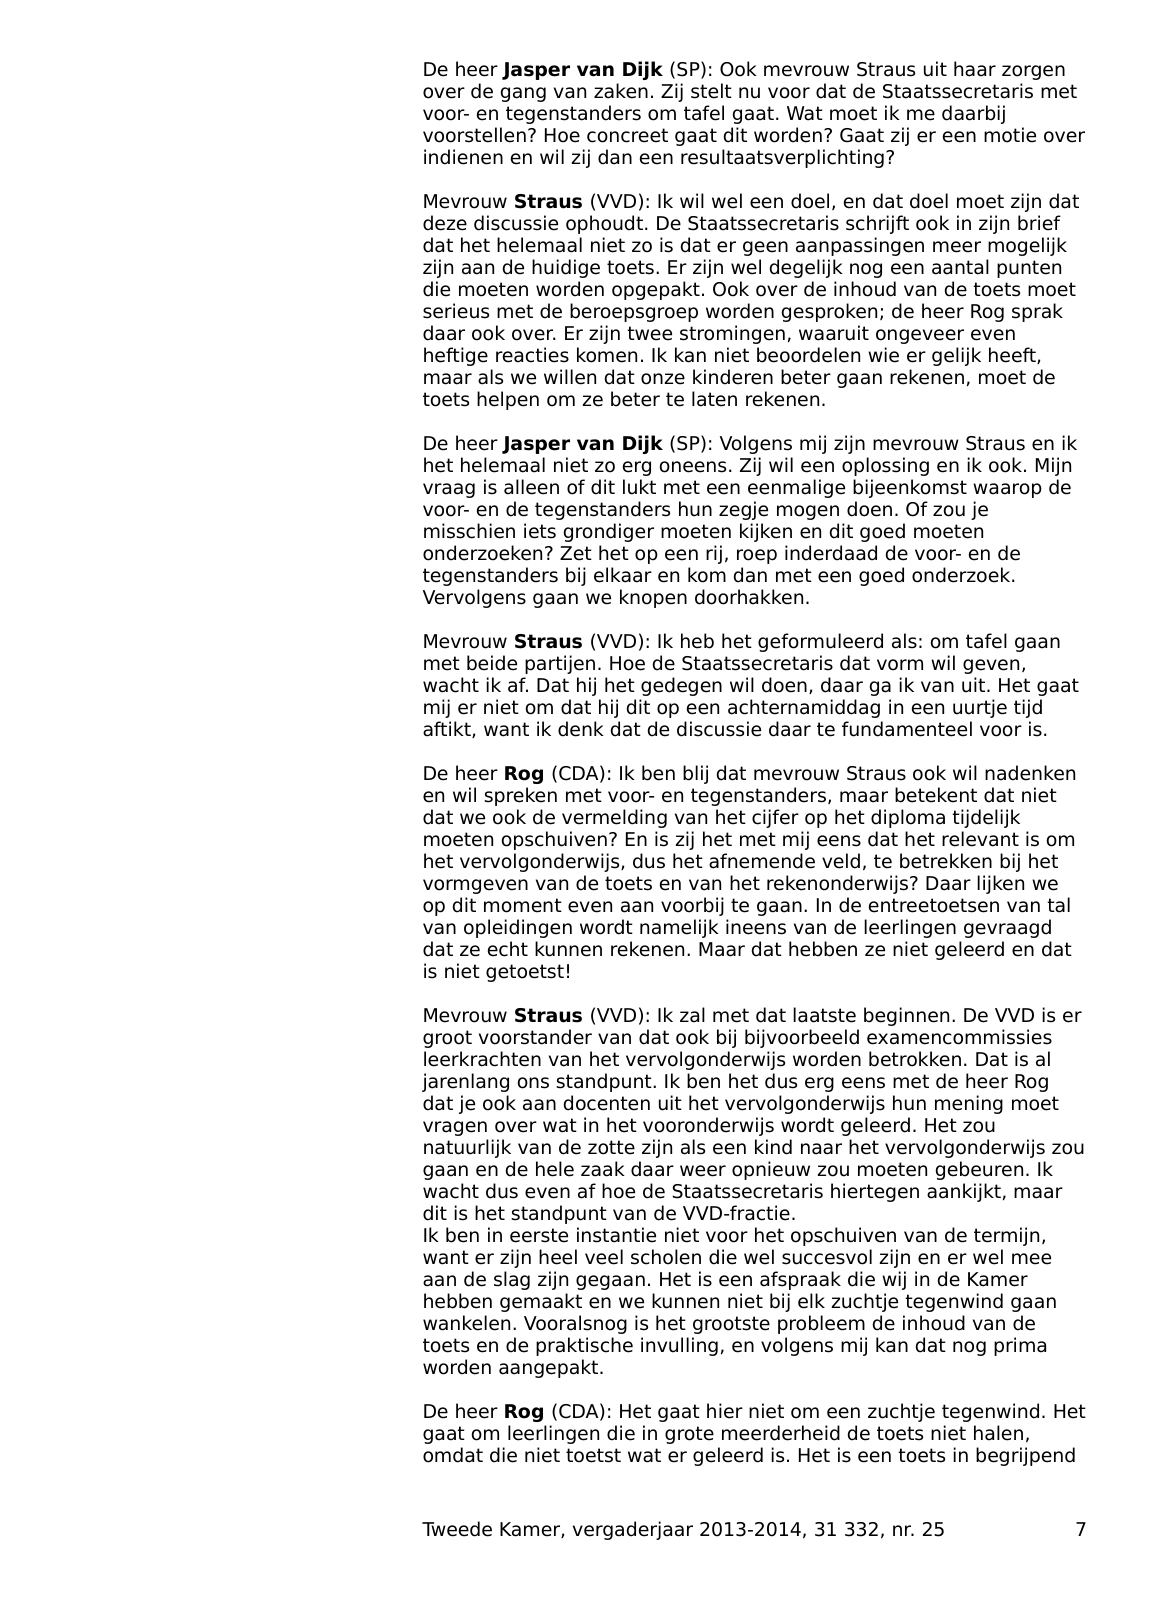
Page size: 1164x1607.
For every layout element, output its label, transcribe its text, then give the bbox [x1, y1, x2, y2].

text Ik ben in eerste instantie niet voor het opschuiven van de termijn, want er zijn heel veel scholen die wel succesvol zijn en er wel mee aan de slag zijn gegaan. Het is een afspraak die wij in de Kamer hebben gemaakt en we kunnen niet bij elk zuchtje tegenwind gaan wankelen. Vooralsnog is het grootste probleem de inhoud van de toets en de praktische invulling, en volgens mij kan dat nog prima worden aangepakt. [422, 1225, 1087, 1379]
text Mevrouw Straus (VVD): Ik wil wel een doel, en dat doel moet zijn dat deze discussie ophoudt. De Staatssecretaris schrijft ook in zijn brief dat het helemaal niet zo is dat er geen aanpassingen meer mogelijk zijn aan de huidige toets. Er zijn wel degelijk nog een aantal punten die moeten worden opgepakt. Ook over de inhoud van de toets moet serieus met de beroepsgroep worden gesproken; de heer Rog sprak daar ook over. Er zijn twee stromingen, waaruit ongeveer even heftige reacties komen. Ik kan niet beoordelen wie er gelijk heeft, maar als we willen dat onze kinderen beter gaan rekenen, moet de toets helpen om ze beter te laten rekenen. [422, 191, 1087, 411]
text Mevrouw Straus (VVD): Ik zal met dat laatste beginnen. De VVD is er groot voorstander van dat ook bij bijvoorbeeld examencommissies leerkrachten van het vervolgonderwijs worden betrokken. Dat is al jarenlang ons standpunt. Ik ben het dus erg eens met de heer Rog dat je ook aan docenten uit het vervolgonderwijs hun mening moet vragen over wat in het vooronderwijs wordt geleerd. Het zou natuurlijk van de zotte zijn als een kind naar het vervolgonderwijs zou gaan en de hele zaak daar weer opnieuw zou moeten gebeuren. Ik wacht dus even af hoe de Staatssecretaris hiertegen aankijkt, maar dit is het standpunt van de VVD-fractie. [422, 1005, 1087, 1225]
text Mevrouw Straus (VVD): Ik heb het geformuleerd als: om tafel gaan met beide partijen. Hoe de Staatssecretaris dat vorm wil geven, wacht ik af. Dat hij het gedegen wil doen, daar ga ik van uit. Het gaat mij er niet om dat hij dit op een achternamiddag in een uurtje tijd aftikt, want ik denk dat de discussie daar te fundamenteel voor is. [422, 631, 1087, 741]
text De heer Rog (CDA): Ik ben blij dat mevrouw Straus ook wil nadenken en wil spreken met voor- en tegenstanders, maar betekent dat niet dat we ook de vermelding van het cijfer op het diploma tijdelijk moeten opschuiven? En is zij het met mij eens dat het relevant is om het vervolgonderwijs, dus het afnemende veld, te betrekken bij het vormgeven van de toets en van het rekenonderwijs? Daar lijken we op dit moment even aan voorbij te gaan. In de entreetoetsen van tal van opleidingen wordt namelijk ineens van de leerlingen gevraagd dat ze echt kunnen rekenen. Maar dat hebben ze niet geleerd en dat is niet getoetst! [422, 763, 1087, 983]
text De heer Jasper van Dijk (SP): Ook mevrouw Straus uit haar zorgen over de gang van zaken. Zij stelt nu voor dat de Staatssecretaris met voor- en tegenstanders om tafel gaat. Wat moet ik me daarbij voorstellen? Hoe concreet gaat dit worden? Gaat zij er een motie over indienen en wil zij dan een resultaatsverplichting? [422, 59, 1087, 169]
text De heer Rog (CDA): Het gaat hier niet om een zuchtje tegenwind. Het gaat om leerlingen die in grote meerderheid de toets niet halen, omdat die niet toetst wat er geleerd is. Het is een toets in begrijpend [422, 1401, 1087, 1467]
text De heer Jasper van Dijk (SP): Volgens mij zijn mevrouw Straus en ik het helemaal niet zo erg oneens. Zij wil een oplossing en ik ook. Mijn vraag is alleen of dit lukt met een eenmalige bijeenkomst waarop de voor- en de tegenstanders hun zegje mogen doen. Of zou je misschien iets grondiger moeten kijken en dit goed moeten onderzoeken? Zet het op een rij, roep inderdaad de voor- en de tegenstanders bij elkaar en kom dan met een goed onderzoek. Vervolgens gaan we knopen doorhakken. [422, 433, 1087, 609]
